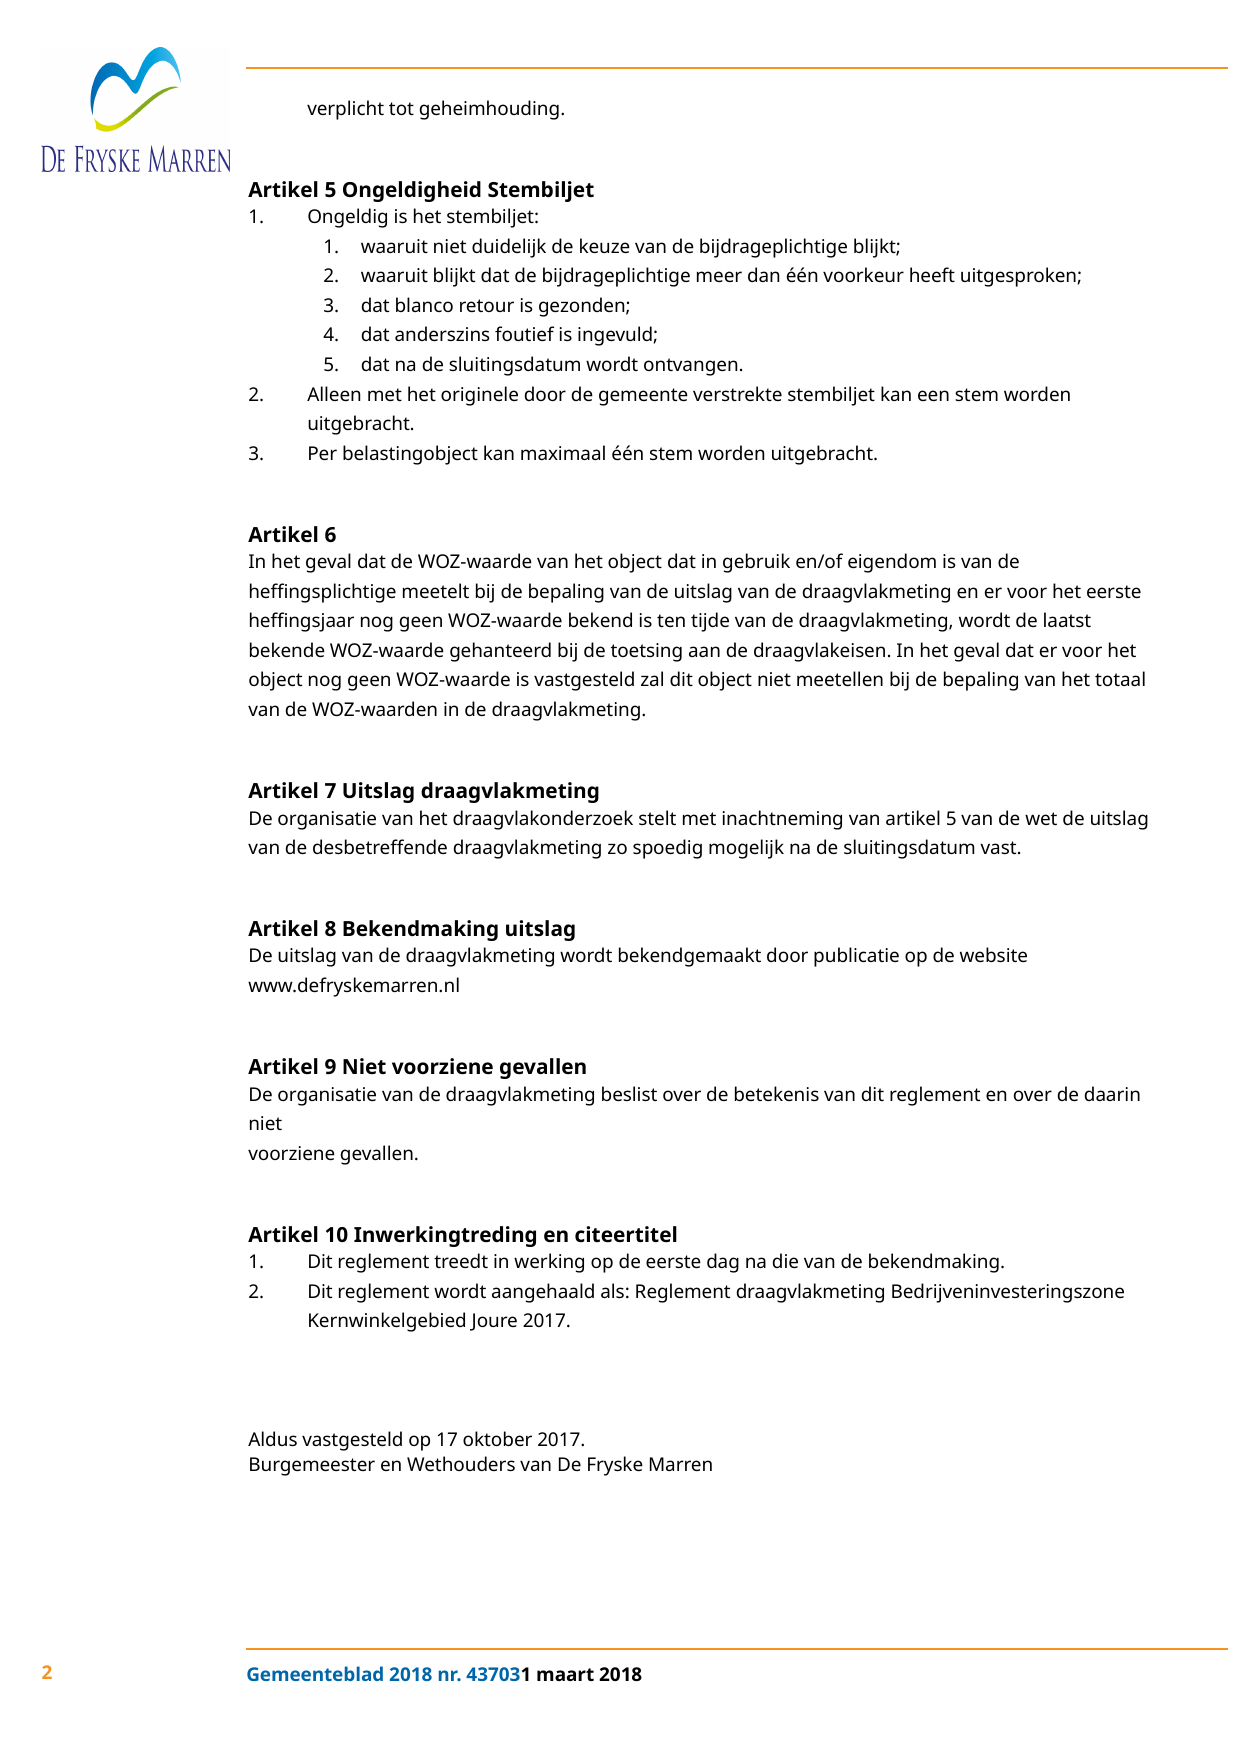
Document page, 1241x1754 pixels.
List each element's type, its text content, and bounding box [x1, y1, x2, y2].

list dat blanco retour is gezonden; [323, 292, 1152, 318]
text Artikel 8 Bekendmaking uitslag [248, 914, 1152, 943]
list Per belastingobject kan maximaal één stem worden uitgebracht. [248, 440, 1152, 466]
list Dit reglement wordt aangehaald als: Reglement draagvlakmeting Bedrijveninvesteringszone Kernwinkelgebied Joure 2017. [248, 1278, 1152, 1333]
text In het geval dat de WOZ-waarde van het object dat in gebruik en/of eigendom is van de heffingsplichtige meetelt bij de bepaling van de uitslag van de draagvlakmeting en er voor het eerste heffingsjaar nog geen WOZ-waarde bekend is ten tijde van de draagvlakmeting, wordt de laatst bekende WOZ-waarde gehanteerd bij de toetsing aan de draagvlakeisen. In het geval dat er voor het object nog geen WOZ-waarde is vastgesteld zal dit object niet meetellen bij de bepaling van het totaal van de WOZ-waarden in de draagvlakmeting. [248, 548, 1152, 722]
text De organisatie van het draagvlakonderzoek stelt met inachtneming van artikel 5 van de wet de uitslag van de desbetreffende draagvlakmeting zo spoedig mogelijk na de sluitingsdatum vast. [248, 805, 1152, 860]
text Aldus vastgesteld op 17 oktober 2017. [248, 1426, 1152, 1452]
list waaruit niet duidelijk de keuze van de bijdrageplichtige blijkt; [323, 233, 1152, 258]
text Burgemeester en Wethouders van De Fryske Marren [248, 1452, 1152, 1477]
list dat anderszins foutief is ingevuld; [323, 322, 1152, 347]
text Artikel 7 Uitslag draagvlakmeting [248, 776, 1152, 805]
list Dit reglement treedt in werking op de eerste dag na die van de bekendmaking. [248, 1248, 1152, 1274]
picture [41, 47, 231, 172]
text De uitslag van de draagvlakmeting wordt bekendgemaakt door publicatie op de website [248, 943, 1152, 968]
text voorziene gevallen. [248, 1140, 1152, 1166]
text Artikel 5 Ongeldigheid Stembiljet [248, 175, 1152, 203]
list Ongeldig is het stembiljet: [248, 203, 1152, 229]
list waaruit blijkt dat de bijdrageplichtige meer dan één voorkeur heeft uitgesproken; [323, 262, 1152, 288]
text De organisatie van de draagvlakmeting beslist over de betekenis van dit reglement en over de daarin niet [248, 1081, 1152, 1136]
list verplicht tot geheimhouding. [248, 95, 1152, 121]
text Artikel 6 [248, 520, 1152, 548]
text www.defryskemarren.nl [248, 972, 1152, 998]
list dat na de sluitingsdatum wordt ontvangen. [323, 351, 1152, 377]
list Alleen met het originele door de gemeente verstrekte stembiljet kan een stem worden uitgebracht. [248, 381, 1152, 436]
text Artikel 9 Niet voorziene gevallen [248, 1052, 1152, 1081]
text Artikel 10 Inwerkingtreding en citeertitel [248, 1220, 1152, 1248]
